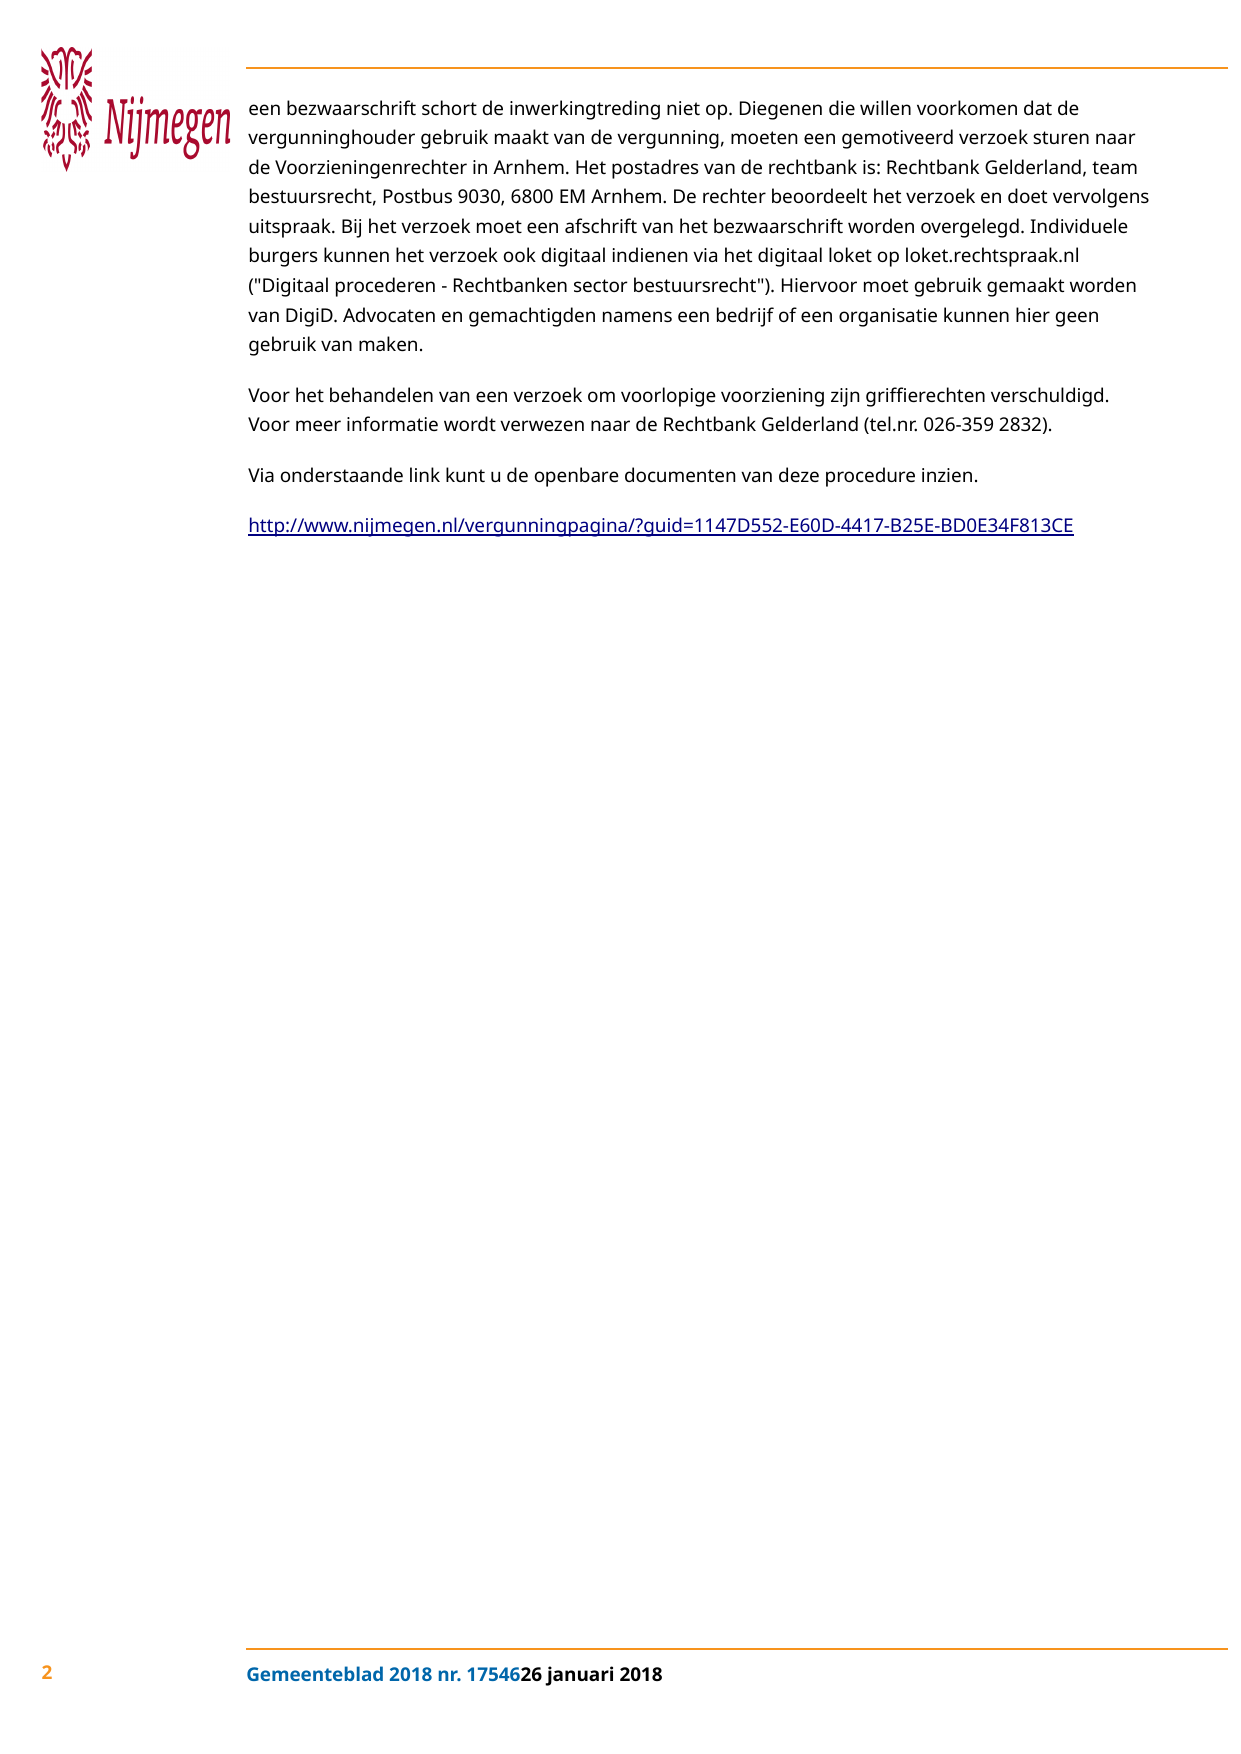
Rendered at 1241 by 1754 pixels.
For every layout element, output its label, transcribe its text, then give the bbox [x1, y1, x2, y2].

text Voor het behandelen van een verzoek om voorlopige voorziening zijn griffierechten verschuldigd. Voor meer informatie wordt verwezen naar de Rechtbank Gelderland (tel.nr. 026-359 2832). [248, 382, 1152, 437]
text een bezwaarschrift schort de inwerkingtreding niet op. Diegenen die willen voorkomen dat de vergunninghouder gebruik maakt van de vergunning, moeten een gemotiveerd verzoek sturen naar de Voorzieningenrechter in Arnhem. Het postadres van de rechtbank is: Rechtbank Gelderland, team bestuursrecht, Postbus 9030, 6800 EM Arnhem. De rechter beoordeelt het verzoek en doet vervolgens uitspraak. Bij het verzoek moet een afschrift van het bezwaarschrift worden overgelegd. Individuele burgers kunnen het verzoek ook digitaal indienen via het digitaal loket op loket.rechtspraak.nl ("Digitaal procederen - Rechtbanken sector bestuursrecht"). Hiervoor moet gebruik gemaakt worden van DigiD. Advocaten en gemachtigden namens een bedrijf of een organisatie kunnen hier geen gebruik van maken. [248, 95, 1152, 357]
picture [41, 47, 231, 172]
text Via onderstaande link kunt u de openbare documenten van deze procedure inzien. [248, 462, 1152, 488]
text http://www.nijmegen.nl/vergunningpagina/?guid=1147D552-E60D-4417-B25E-BD0E34F813CE [248, 512, 1152, 538]
